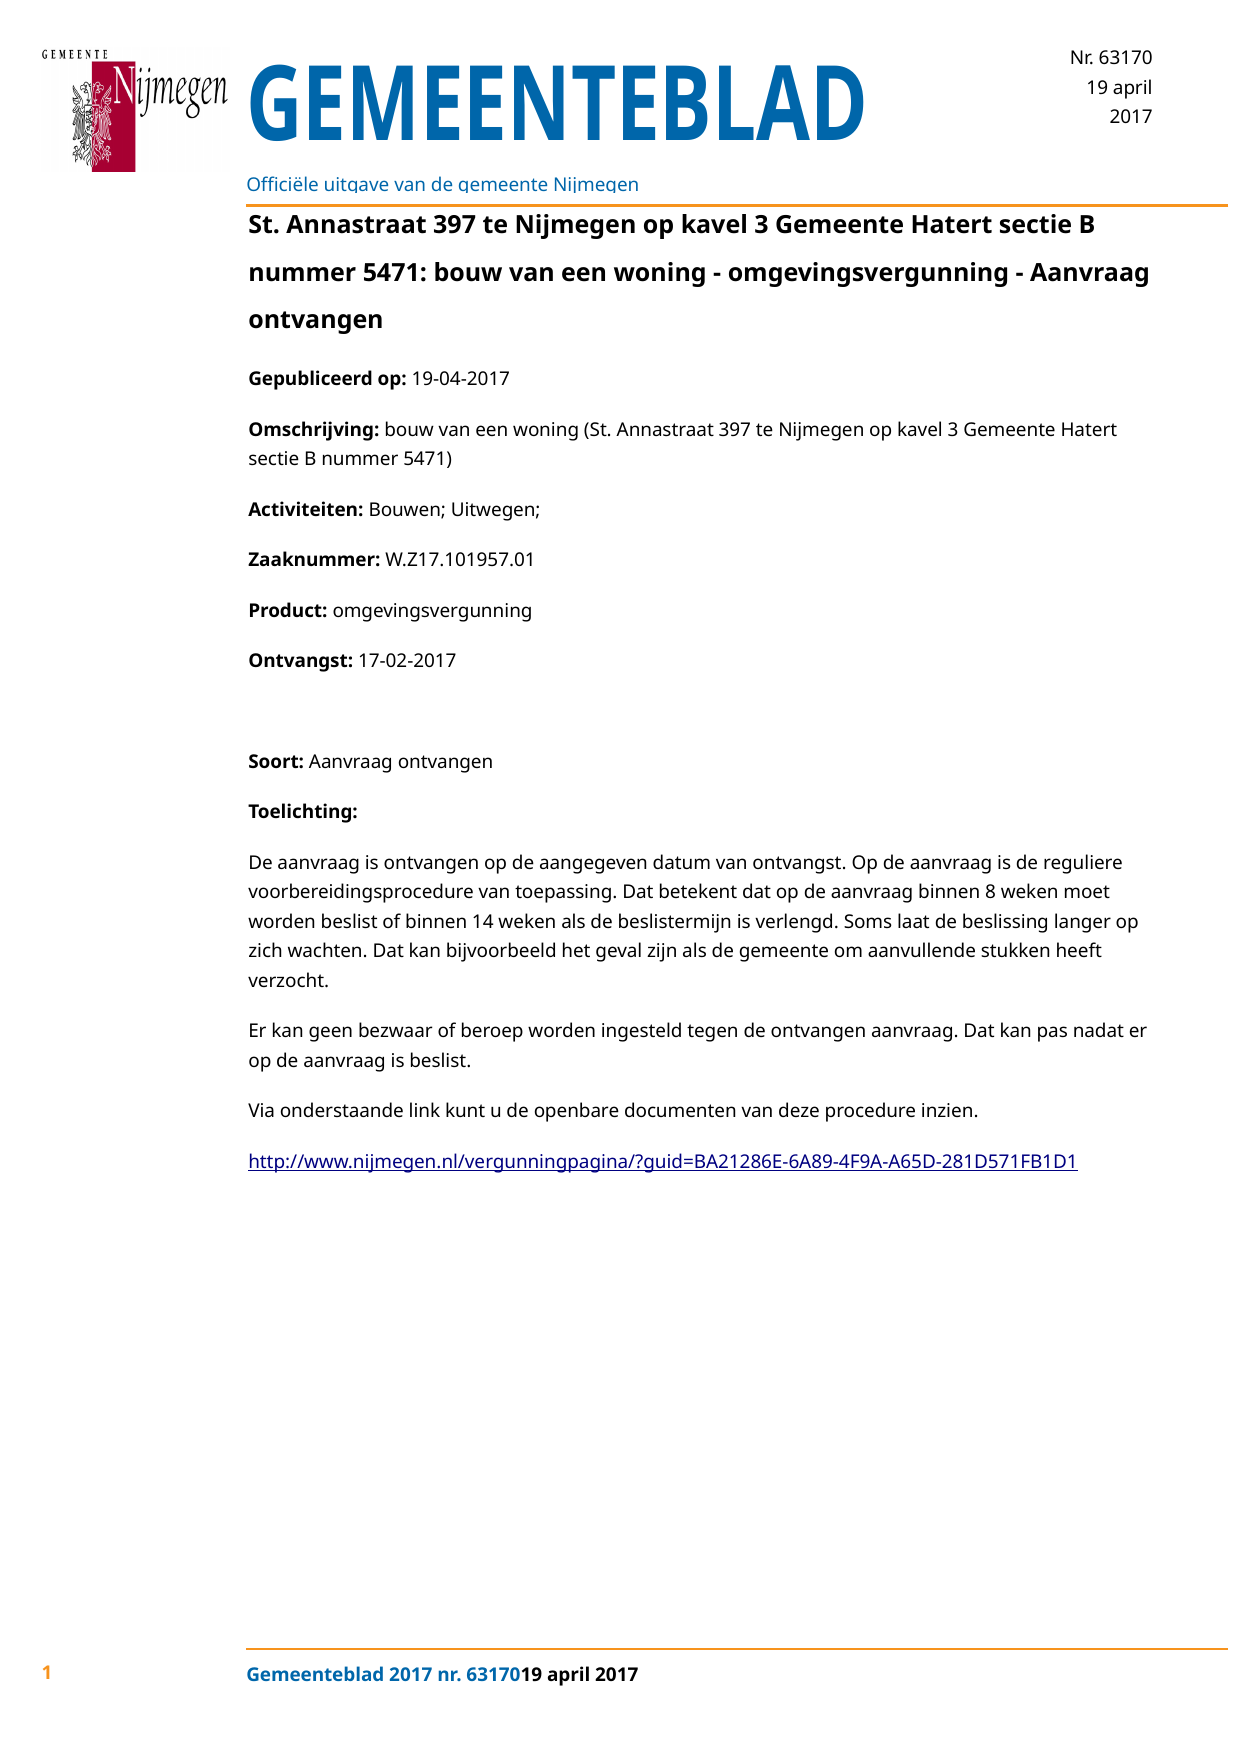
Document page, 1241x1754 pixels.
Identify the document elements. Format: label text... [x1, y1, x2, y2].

text Er kan geen bezwaar of beroep worden ingesteld tegen de ontvangen aanvraag. Dat kan pas nadat er op de aanvraag is beslist. [248, 1018, 1152, 1073]
text De aanvraag is ontvangen op de aangegeven datum van ontvangst. Op de aanvraag is de reguliere voorbereidingsprocedure van toepassing. Dat betekent dat op de aanvraag binnen 8 weken moet worden beslist of binnen 14 weken als de beslistermijn is verlengd. Soms laat de beslissing langer op zich wachten. Dat kan bijvoorbeeld het geval zijn als de gemeente om aanvullende stukken heeft verzocht. [248, 849, 1152, 993]
text Product: omgevingsvergunning [248, 597, 1152, 622]
text Gepubliceerd op: 19-04-2017 [248, 366, 1152, 391]
text Activiteiten: Bouwen; Uitwegen; [248, 496, 1152, 522]
text Omschrijving: bouw van een woning (St. Annastraat 397 te Nijmegen op kavel 3 Gemeente Hatert sectie B nummer 5471) [248, 416, 1152, 471]
text Zaaknummer: W.Z17.101957.01 [248, 546, 1152, 572]
picture [41, 47, 231, 172]
text Via onderstaande link kunt u de openbare documenten van deze procedure inzien. [248, 1098, 1152, 1123]
text Toelichting: [248, 798, 1152, 824]
text Ontvangst: 17-02-2017 [248, 647, 1152, 673]
text http://www.nijmegen.nl/vergunningpagina/?guid=BA21286E-6A89-4F9A-A65D-281D571FB1D1 [248, 1148, 1152, 1174]
text Soort: Aanvraag ontvangen [248, 748, 1152, 774]
text St. Annastraat 397 te Nijmegen op kavel 3 Gemeente Hatert sectie B nummer 5471: bouw van een woning - omgevingsvergunning - Aanvraag ontvangen [248, 207, 1152, 336]
